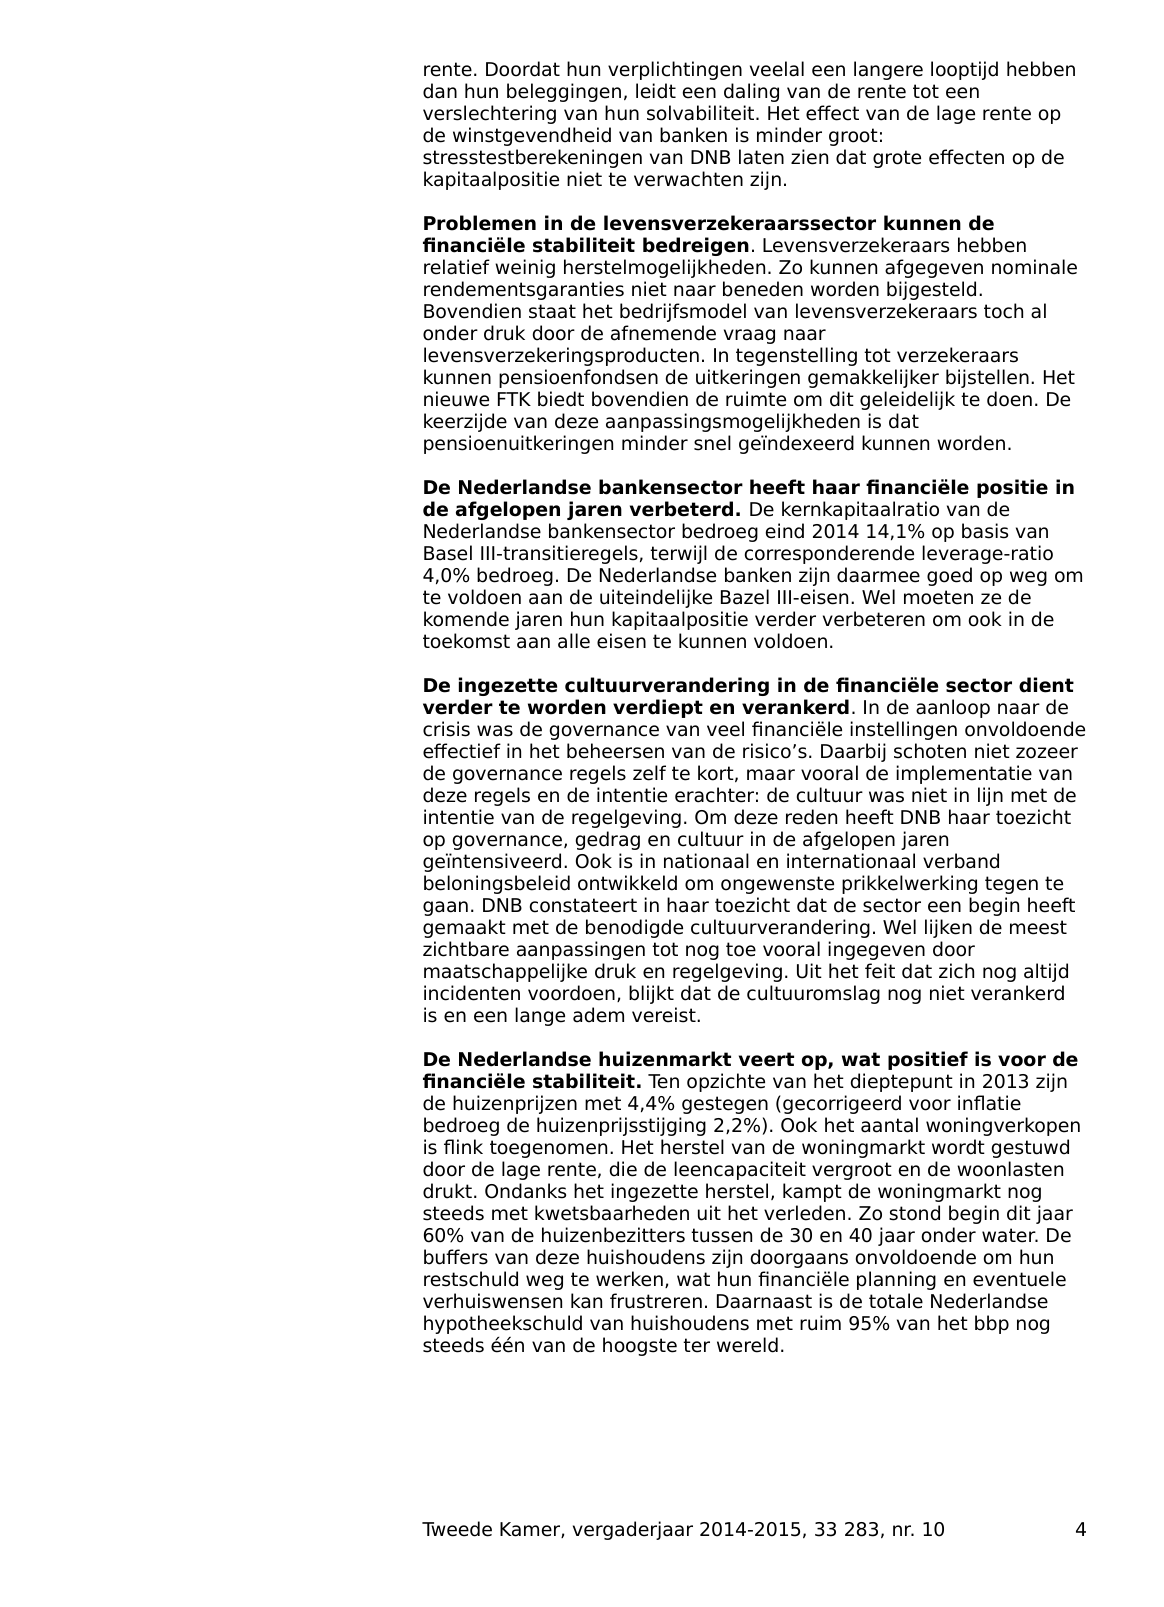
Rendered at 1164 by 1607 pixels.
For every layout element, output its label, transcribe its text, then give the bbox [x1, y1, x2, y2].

text De Nederlandse bankensector heeft haar financiële positie in de afgelopen jaren verbeterd. De kernkapitaalratio van de Nederlandse bankensector bedroeg eind 2014 14,1% op basis van Basel III-transitieregels, terwijl de corresponderende leverage-ratio 4,0% bedroeg. De Nederlandse banken zijn daarmee goed op weg om te voldoen aan de uiteindelijke Bazel III-eisen. Wel moeten ze de komende jaren hun kapitaalpositie verder verbeteren om ook in de toekomst aan alle eisen te kunnen voldoen. [422, 477, 1087, 653]
text De Nederlandse huizenmarkt veert op, wat positief is voor de financiële stabiliteit. Ten opzichte van het dieptepunt in 2013 zijn de huizenprijzen met 4,4% gestegen (gecorrigeerd voor inflatie bedroeg de huizenprijsstijging 2,2%). Ook het aantal woningverkopen is flink toegenomen. Het herstel van de woningmarkt wordt gestuwd door de lage rente, die de leencapaciteit vergroot en de woonlasten drukt. Ondanks het ingezette herstel, kampt de woningmarkt nog steeds met kwetsbaarheden uit het verleden. Zo stond begin dit jaar 60% van de huizenbezitters tussen de 30 en 40 jaar onder water. De buffers van deze huishoudens zijn doorgaans onvoldoende om hun restschuld weg te werken, wat hun financiële planning en eventuele verhuiswensen kan frustreren. Daarnaast is de totale Nederlandse hypotheekschuld van huishoudens met ruim 95% van het bbp nog steeds één van de hoogste ter wereld. [422, 1049, 1087, 1357]
text De ingezette cultuurverandering in de financiële sector dient verder te worden verdiept en verankerd. In de aanloop naar de crisis was de governance van veel financiële instellingen onvoldoende effectief in het beheersen van de risico’s. Daarbij schoten niet zozeer de governance regels zelf te kort, maar vooral de implementatie van deze regels en de intentie erachter: de cultuur was niet in lijn met de intentie van de regelgeving. Om deze reden heeft DNB haar toezicht op governance, gedrag en cultuur in de afgelopen jaren geïntensiveerd. Ook is in nationaal en internationaal verband beloningsbeleid ontwikkeld om ongewenste prikkelwerking tegen te gaan. DNB constateert in haar toezicht dat de sector een begin heeft gemaakt met de benodigde cultuurverandering. Wel lijken de meest zichtbare aanpassingen tot nog toe vooral ingegeven door maatschappelijke druk en regelgeving. Uit het feit dat zich nog altijd incidenten voordoen, blijkt dat de cultuuromslag nog niet verankerd is en een lange adem vereist. [422, 675, 1087, 1027]
text Problemen in de levensverzekeraarssector kunnen de financiële stabiliteit bedreigen. Levensverzekeraars hebben relatief weinig herstelmogelijkheden. Zo kunnen afgegeven nominale rendementsgaranties niet naar beneden worden bijgesteld. Bovendien staat het bedrijfsmodel van levensverzekeraars toch al onder druk door de afnemende vraag naar levensverzekeringsproducten. In tegenstelling tot verzekeraars kunnen pensioenfondsen de uitkeringen gemakkelijker bijstellen. Het nieuwe FTK biedt bovendien de ruimte om dit geleidelijk te doen. De keerzijde van deze aanpassingsmogelijkheden is dat pensioenuitkeringen minder snel geïndexeerd kunnen worden. [422, 213, 1087, 455]
text rente. Doordat hun verplichtingen veelal een langere looptijd hebben dan hun beleggingen, leidt een daling van de rente tot een verslechtering van hun solvabiliteit. Het effect van de lage rente op de winstgevendheid van banken is minder groot: stresstestberekeningen van DNB laten zien dat grote effecten op de kapitaalpositie niet te verwachten zijn. [422, 59, 1087, 191]
